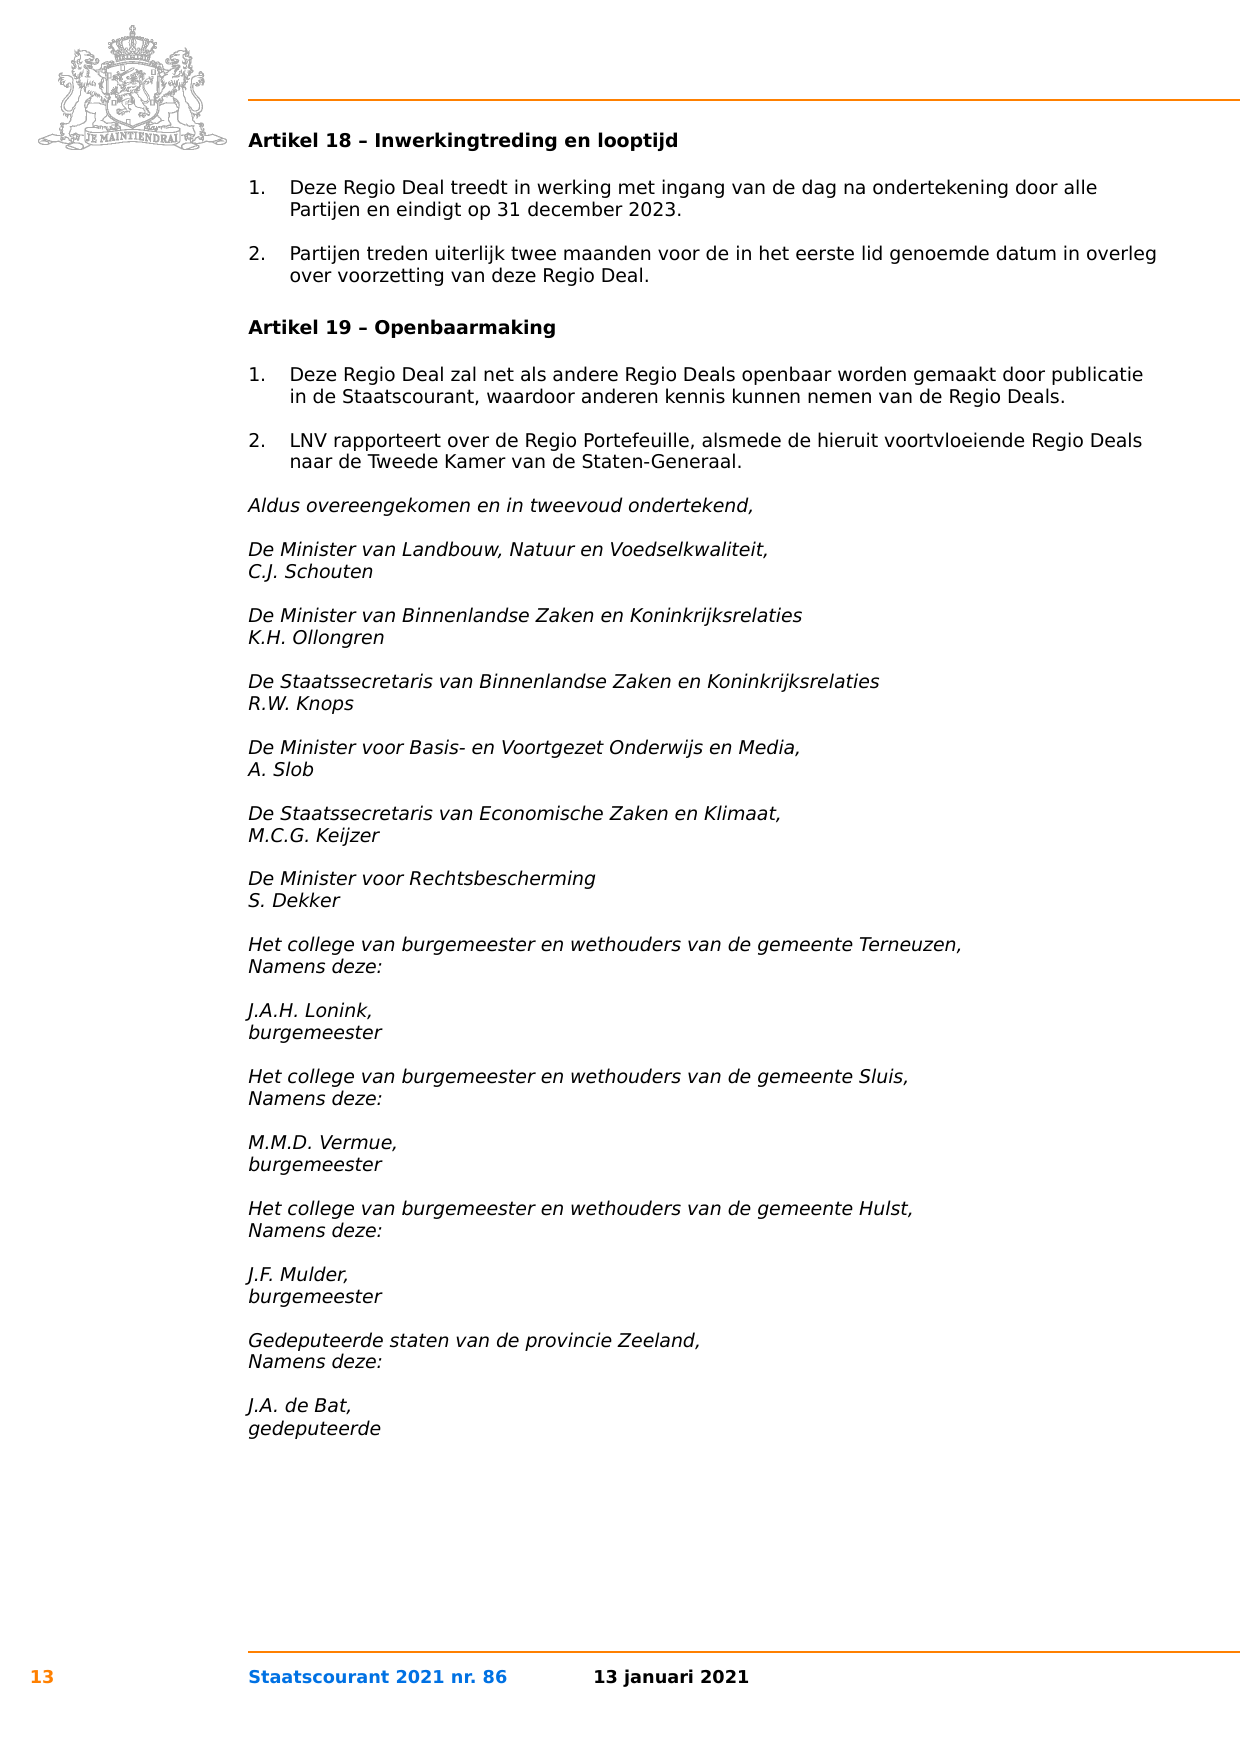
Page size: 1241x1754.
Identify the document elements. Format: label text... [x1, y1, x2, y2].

text Het college van burgemeester en wethouders van de gemeente Hulst, Namens deze: J.F. Mulder, burgemeester [248, 1198, 1163, 1308]
text Het college van burgemeester en wethouders van de gemeente Sluis, Namens deze: M.M.D. Vermue, burgemeester [248, 1066, 1163, 1176]
text De Staatssecretaris van Economische Zaken en Klimaat, M.C.G. Keijzer [248, 802, 1163, 846]
text Het college van burgemeester en wethouders van de gemeente Terneuzen, Namens deze: J.A.H. Lonink, burgemeester [248, 934, 1163, 1044]
text De Minister voor Basis- en Voortgezet Onderwijs en Media, A. Slob [248, 737, 1163, 781]
picture [38, 25, 227, 150]
text Gedeputeerde staten van de provincie Zeeland, Namens deze: J.A. de Bat, gedeputeerde [248, 1329, 1163, 1439]
subtitle Artikel 19 – Openbaarmaking [248, 317, 1163, 339]
text De Minister van Landbouw, Natuur en Voedselkwaliteit, C.J. Schouten [248, 539, 1163, 583]
text De Minister van Binnenlandse Zaken en Koninkrijksrelaties K.H. Ollongren [248, 605, 1163, 649]
text De Staatssecretaris van Binnenlandse Zaken en Koninkrijksrelaties R.W. Knops [248, 671, 1163, 715]
text 2. LNV rapporteert over de Regio Portefeuille, alsmede de hieruit voortvloeiende Regio Deals naar de Tweede Kamer van de Staten-Generaal. [248, 429, 1163, 473]
text 1. Deze Regio Deal zal net als andere Regio Deals openbaar worden gemaakt door publicatie in de Staatscourant, waardoor anderen kennis kunnen nemen van de Regio Deals. [248, 364, 1163, 408]
subtitle Artikel 18 – Inwerkingtreding en looptijd [248, 130, 1163, 152]
text 2. Partijen treden uiterlijk twee maanden voor de in het eerste lid genoemde datum in overleg over voorzetting van deze Regio Deal. [248, 243, 1163, 287]
text De Minister voor Rechtsbescherming S. Dekker [248, 868, 1163, 912]
text Aldus overeengekomen en in tweevoud ondertekend, [248, 495, 1163, 517]
text 1. Deze Regio Deal treedt in werking met ingang van de dag na ondertekening door alle Partijen en eindigt op 31 december 2023. [248, 177, 1163, 221]
